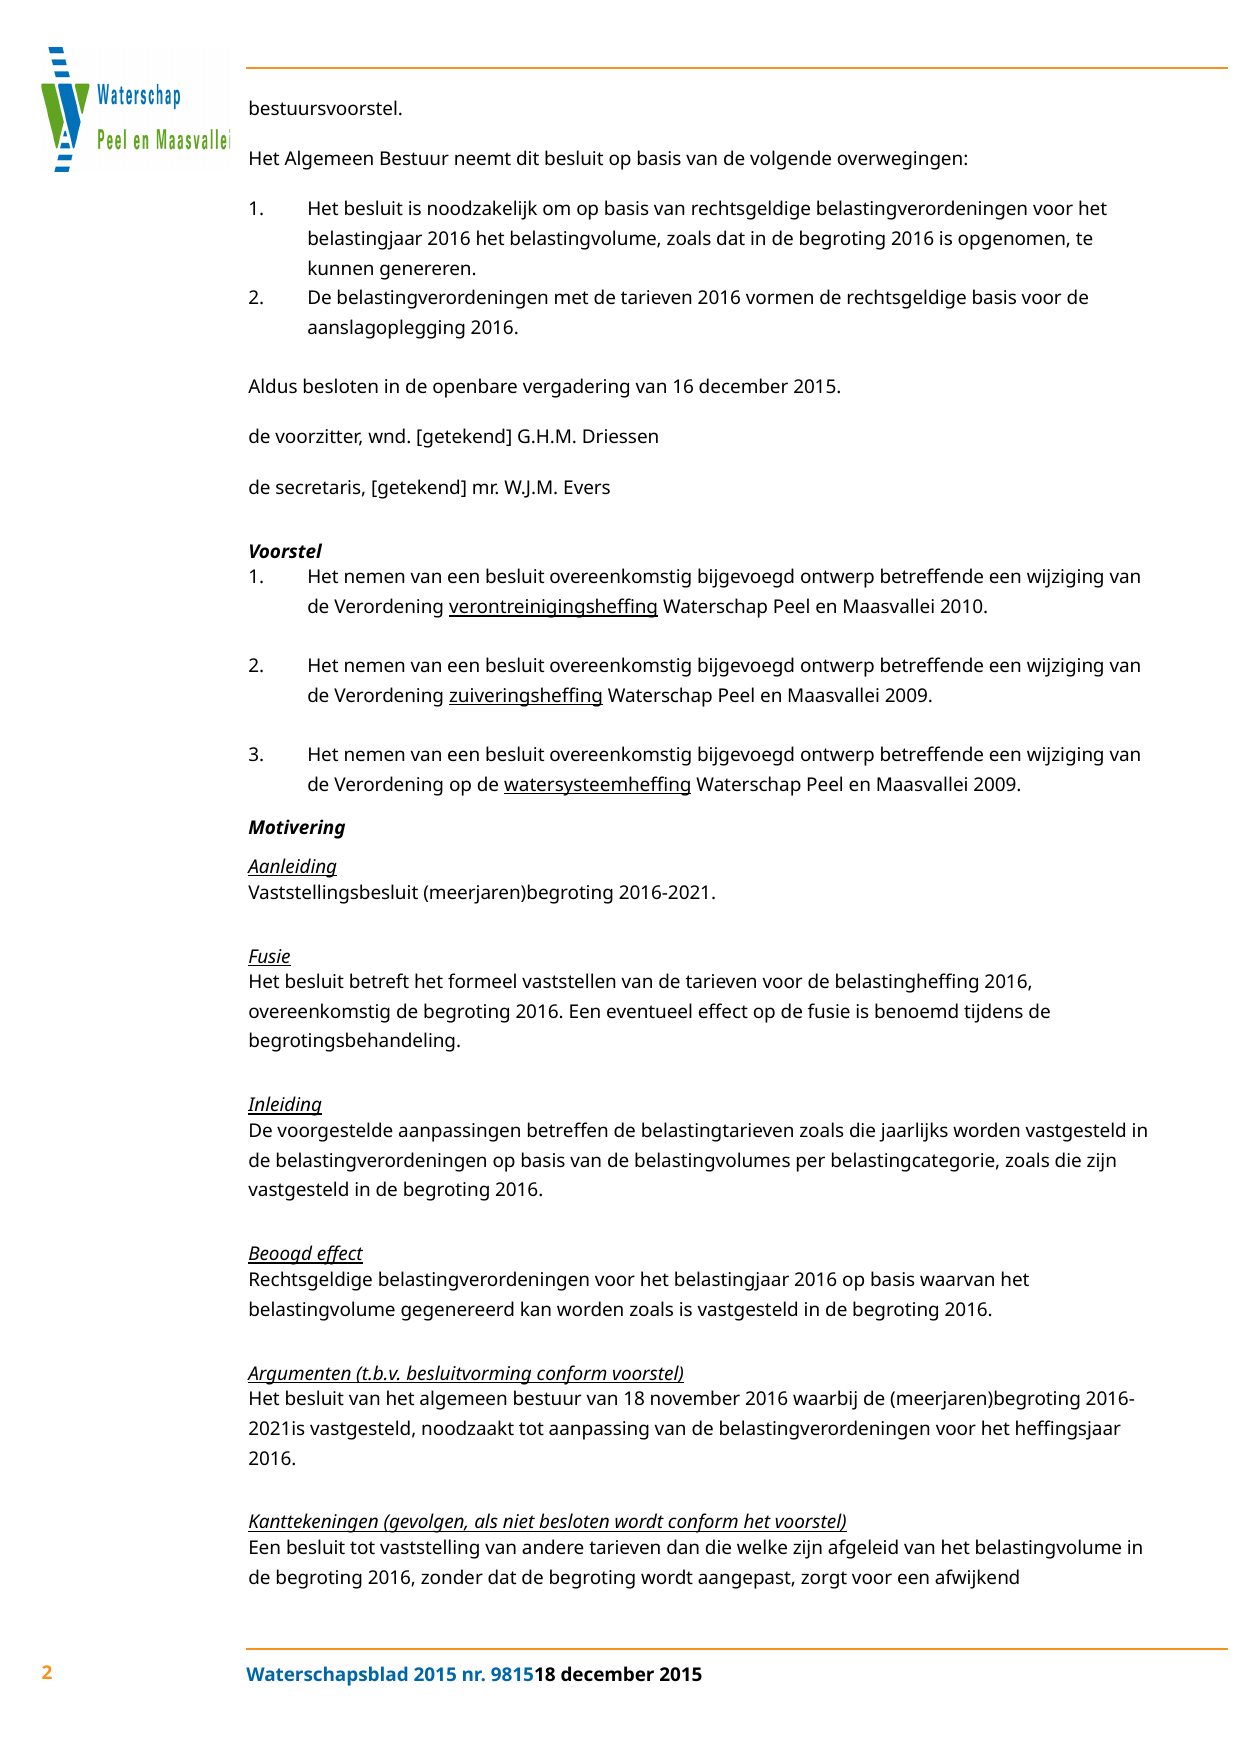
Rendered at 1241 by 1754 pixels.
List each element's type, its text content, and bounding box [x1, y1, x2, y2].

text Motivering [248, 814, 1152, 839]
text de secretaris, [getekend] mr. W.J.M. Evers [248, 474, 1152, 500]
picture [41, 47, 231, 172]
text Het besluit van het algemeen bestuur van 18 november 2016 waarbij de (meerjaren)begroting 2016-2021is vastgesteld, noodzaakt tot aanpassing van de belastingverordeningen voor het heffingsjaar 2016. [248, 1386, 1152, 1470]
list Het besluit is noodzakelijk om op basis van rechtsgeldige belastingverordeningen voor het belastingjaar 2016 het belastingvolume, zoals dat in de begroting 2016 is opgenomen, te kunnen genereren. [248, 196, 1152, 281]
text Aldus besloten in de openbare vergadering van 16 december 2015. [248, 373, 1152, 399]
list Het nemen van een besluit overeenkomstig bijgevoegd ontwerp betreffende een wijziging van de Verordening op de watersysteemheffing Waterschap Peel en Maasvallei 2009. [248, 741, 1152, 796]
text Kanttekeningen (gevolgen, als niet besloten wordt conform het voorstel) [248, 1509, 1152, 1534]
text Een besluit tot vaststelling van andere tarieven dan die welke zijn afgeleid van het belastingvolume in de begroting 2016, zonder dat de begroting wordt aangepast, zorgt voor een afwijkend [248, 1534, 1152, 1590]
text Het besluit betreft het formeel vaststellen van de tarieven voor de belastingheffing 2016, overeenkomstig de begroting 2016. Een eventueel effect op de fusie is benoemd tijdens de begrotingsbehandeling. [248, 968, 1152, 1053]
list De belastingverordeningen met de tarieven 2016 vormen de rechtsgeldige basis voor de aanslagoplegging 2016. [248, 284, 1152, 340]
text Rechtsgeldige belastingverordeningen voor het belastingjaar 2016 op basis waarvan het belastingvolume gegenereerd kan worden zoals is vastgesteld in de begroting 2016. [248, 1266, 1152, 1322]
list Het nemen van een besluit overeenkomstig bijgevoegd ontwerp betreffende een wijziging van de Verordening zuiveringsheffing Waterschap Peel en Maasvallei 2009. [248, 652, 1152, 708]
text Het Algemeen Bestuur neemt dit besluit op basis van de volgende overwegingen: [248, 145, 1152, 171]
text Voorstel [248, 538, 1152, 564]
text Inleiding [248, 1092, 1152, 1117]
text Vaststellingsbesluit (meerjaren)begroting 2016-2021. [248, 879, 1152, 904]
text Fusie [248, 943, 1152, 968]
text de voorzitter, wnd. [getekend] G.H.M. Driessen [248, 423, 1152, 449]
text De voorgestelde aanpassingen betreffen de belastingtarieven zoals die jaarlijks worden vastgesteld in de belastingverordeningen op basis van de belastingvolumes per belastingcategorie, zoals die zijn vastgesteld in de begroting 2016. [248, 1117, 1152, 1202]
list Het nemen van een besluit overeenkomstig bijgevoegd ontwerp betreffende een wijziging van de Verordening verontreinigingsheffing Waterschap Peel en Maasvallei 2010. [248, 564, 1152, 619]
text Aanleiding [248, 853, 1152, 879]
text bestuursvoorstel. [248, 95, 1152, 121]
text Argumenten (t.b.v. besluitvorming conform voorstel) [248, 1360, 1152, 1386]
text Beoogd effect [248, 1241, 1152, 1266]
